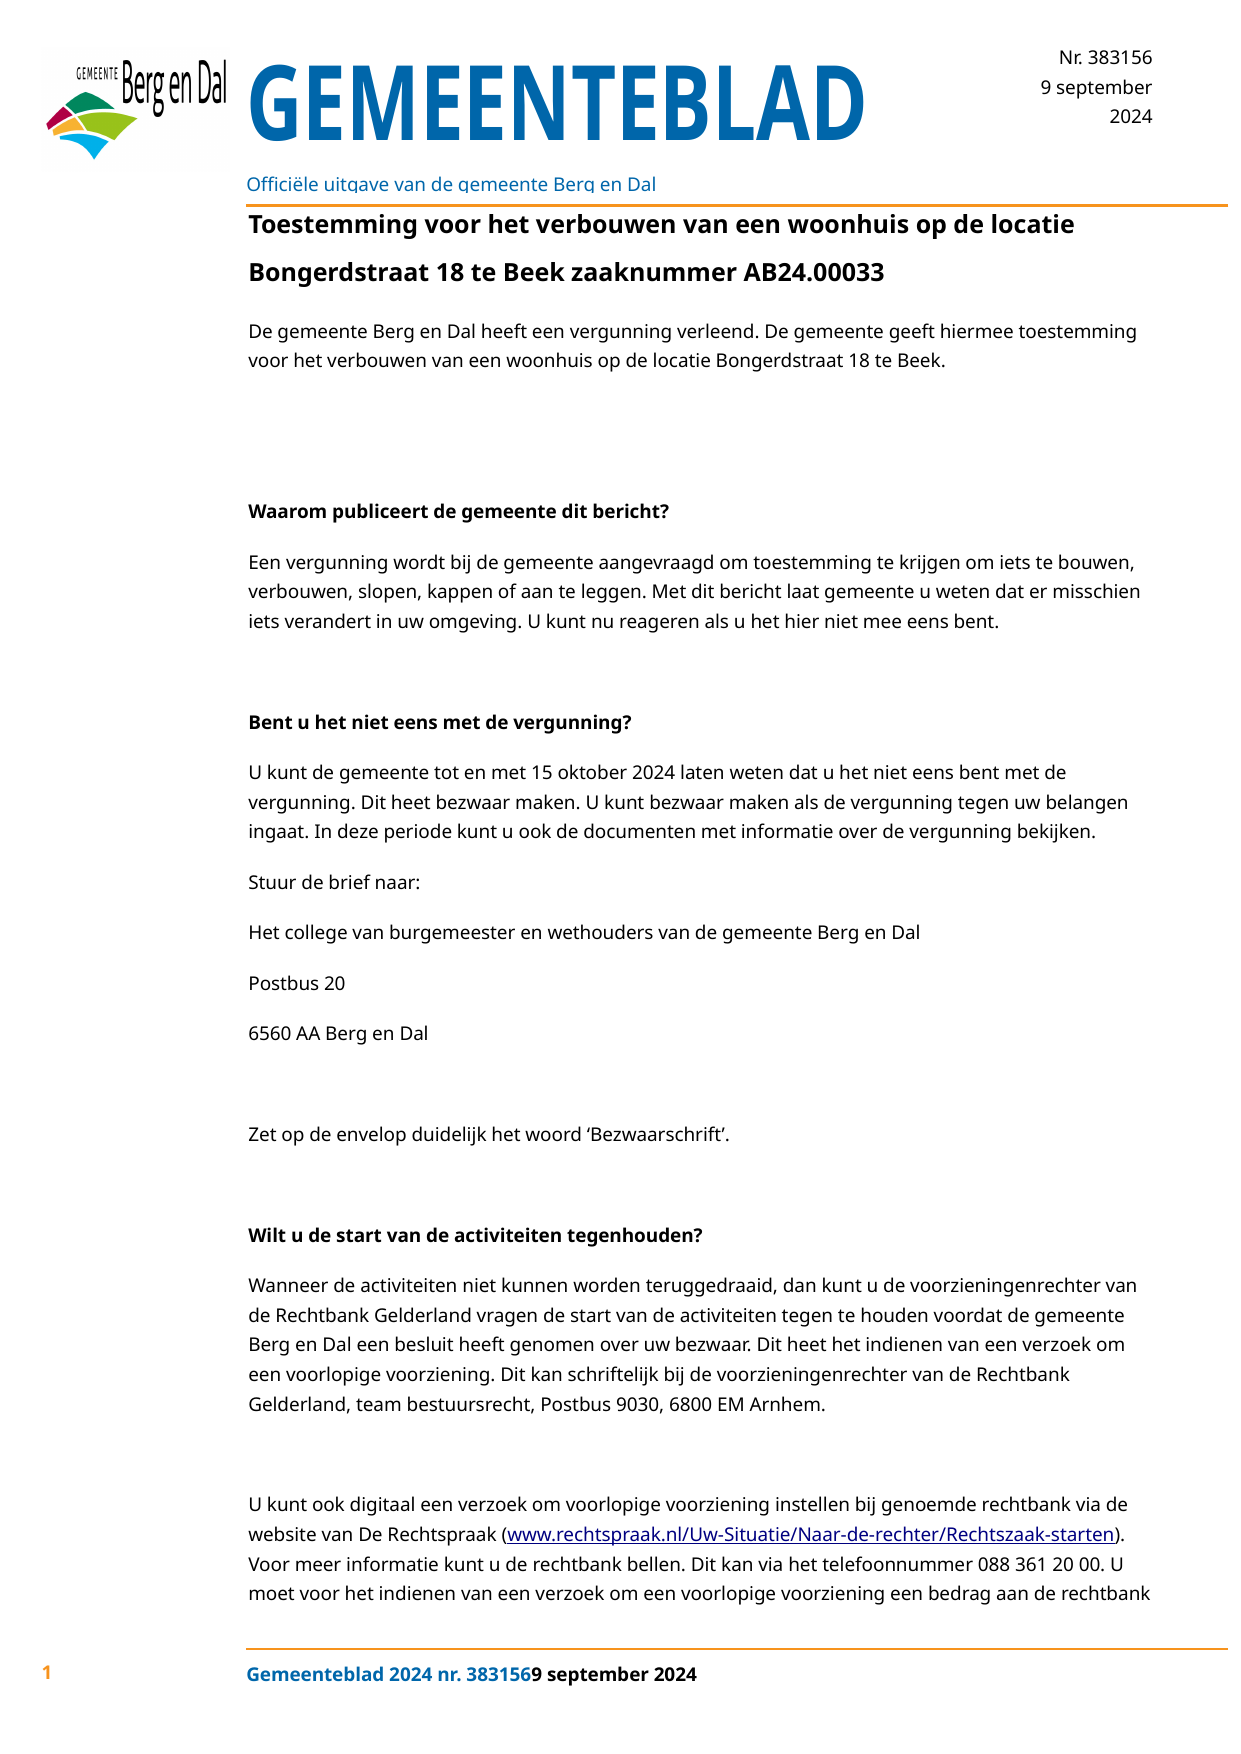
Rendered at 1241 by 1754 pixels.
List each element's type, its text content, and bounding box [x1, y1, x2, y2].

text Toestemming voor het verbouwen van een woonhuis op de locatie Bongerdstraat 18 te Beek zaaknummer AB24.00033 [248, 207, 1152, 288]
text Waarom publiceert de gemeente dit bericht? [248, 499, 1152, 524]
text Postbus 20 [248, 970, 1152, 996]
text Wilt u de start van de activiteiten tegenhouden? [248, 1222, 1152, 1248]
text Een vergunning wordt bij de gemeente aangevraagd om toestemming te krijgen om iets te bouwen, verbouwen, slopen, kappen of aan te leggen. Met dit bericht laat gemeente u weten dat er misschien iets verandert in uw omgeving. U kunt nu reageren als u het hier niet mee eens bent. [248, 549, 1152, 634]
text Bent u het niet eens met de vergunning? [248, 709, 1152, 735]
text Wanneer de activiteiten niet kunnen worden teruggedraaid, dan kunt u de voorzieningenrechter van de Rechtbank Gelderland vragen de start van de activiteiten tegen te houden voordat de gemeente Berg en Dal een besluit heeft genomen over uw bezwaar. Dit heet het indienen van een verzoek om een voorlopige voorziening. Dit kan schriftelijk bij de voorzieningenrechter van de Rechtbank Gelderland, team bestuursrecht, Postbus 9030, 6800 EM Arnhem. [248, 1272, 1152, 1417]
text 6560 AA Berg en Dal [248, 1020, 1152, 1046]
picture [41, 47, 231, 172]
text Stuur de brief naar: [248, 869, 1152, 895]
text U kunt ook digitaal een verzoek om voorlopige voorziening instellen bij genoemde rechtbank via de website van De Rechtspraak (www.rechtspraak.nl/Uw-Situatie/Naar-de-rechter/Rechtszaak-starten). Voor meer informatie kunt u de rechtbank bellen. Dit kan via het telefoonnummer 088 361 20 00. U moet voor het indienen van een verzoek om een voorlopige voorziening een bedrag aan de rechtbank [248, 1492, 1152, 1606]
text De gemeente Berg en Dal heeft een vergunning verleend. De gemeente geeft hiermee toestemming voor het verbouwen van een woonhuis op de locatie Bongerdstraat 18 te Beek. [248, 318, 1152, 373]
text Het college van burgemeester en wethouders van de gemeente Berg en Dal [248, 919, 1152, 945]
text Zet op de envelop duidelijk het woord ‘Bezwaarschrift’. [248, 1121, 1152, 1147]
text U kunt de gemeente tot en met 15 oktober 2024 laten weten dat u het niet eens bent met de vergunning. Dit heet bezwaar maken. U kunt bezwaar maken als de vergunning tegen uw belangen ingaat. In deze periode kunt u ook de documenten met informatie over de vergunning bekijken. [248, 759, 1152, 844]
